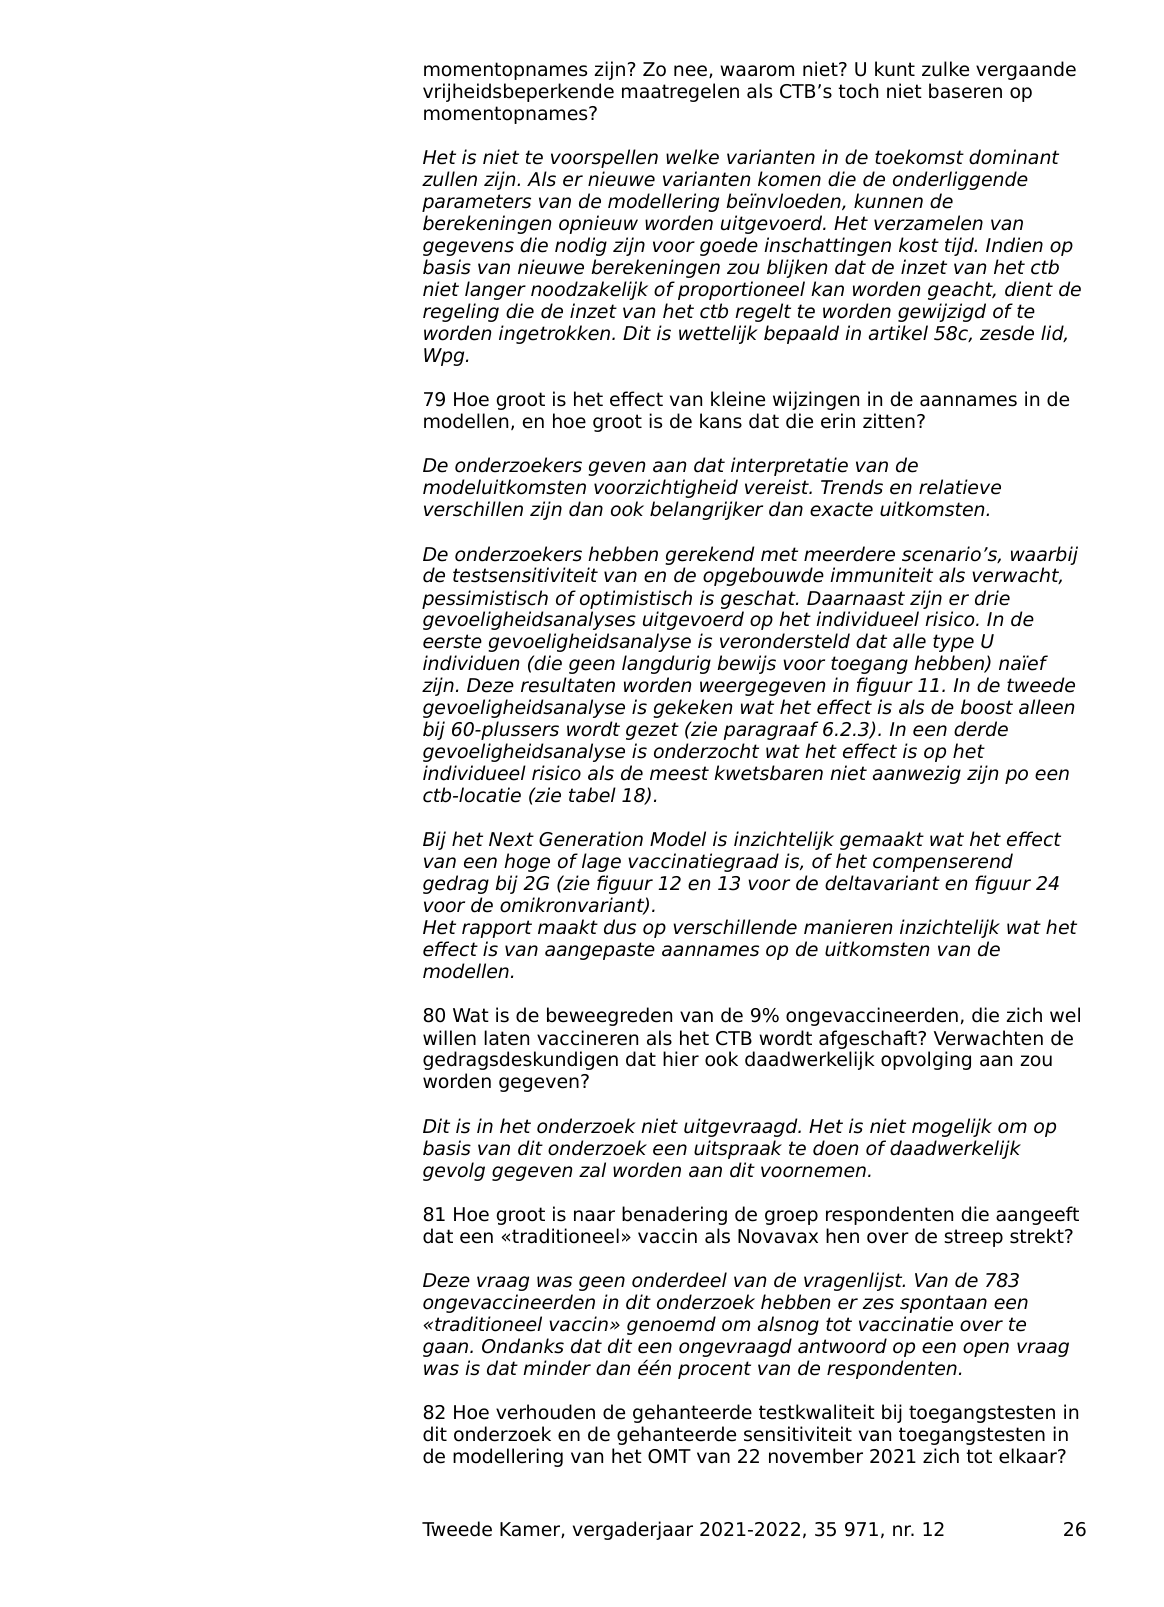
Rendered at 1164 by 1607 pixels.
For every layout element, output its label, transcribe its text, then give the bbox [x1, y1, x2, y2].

text 80 Wat is de beweegreden van de 9% ongevaccineerden, die zich wel willen laten vaccineren als het CTB wordt afgeschaft? Verwachten de gedragsdeskundigen dat hier ook daadwerkelijk opvolging aan zou worden gegeven? [422, 1005, 1087, 1093]
text 81 Hoe groot is naar benadering de groep respondenten die aangeeft dat een «traditioneel» vaccin als Novavax hen over de streep strekt? [422, 1204, 1087, 1248]
text De onderzoekers geven aan dat interpretatie van de modeluitkomsten voorzichtigheid vereist. Trends en relatieve verschillen zijn dan ook belangrijker dan exacte uitkomsten. [422, 455, 1087, 521]
text 82 Hoe verhouden de gehanteerde testkwaliteit bij toegangstesten in dit onderzoek en de gehanteerde sensitiviteit van toegangstesten in de modellering van het OMT van 22 november 2021 zich tot elkaar? [422, 1402, 1087, 1468]
text De onderzoekers hebben gerekend met meerdere scenario’s, waarbij de testsensitiviteit van en de opgebouwde immuniteit als verwacht, pessimistisch of optimistisch is geschat. Daarnaast zijn er drie gevoeligheidsanalyses uitgevoerd op het individueel risico. In de eerste gevoeligheidsanalyse is verondersteld dat alle type U individuen (die geen langdurig bewijs voor toegang hebben) naïef zijn. Deze resultaten worden weergegeven in figuur 11. In de tweede gevoeligheidsanalyse is gekeken wat het effect is als de boost alleen bij 60-plussers wordt gezet (zie paragraaf 6.2.3). In een derde gevoeligheidsanalyse is onderzocht wat het effect is op het individueel risico als de meest kwetsbaren niet aanwezig zijn po een ctb-locatie (zie tabel 18). [422, 543, 1087, 807]
text Bij het Next Generation Model is inzichtelijk gemaakt wat het effect van een hoge of lage vaccinatiegraad is, of het compenserend gedrag bij 2G (zie figuur 12 en 13 voor de deltavariant en figuur 24 voor de omikronvariant). [422, 829, 1087, 917]
text 79 Hoe groot is het effect van kleine wijzingen in de aannames in de modellen, en hoe groot is de kans dat die erin zitten? [422, 389, 1087, 433]
text Dit is in het onderzoek niet uitgevraagd. Het is niet mogelijk om op basis van dit onderzoek een uitspraak te doen of daadwerkelijk gevolg gegeven zal worden aan dit voornemen. [422, 1116, 1087, 1181]
text Het rapport maakt dus op verschillende manieren inzichtelijk wat het effect is van aangepaste aannames op de uitkomsten van de modellen. [422, 917, 1087, 983]
text Deze vraag was geen onderdeel van de vragenlijst. Van de 783 ongevaccineerden in dit onderzoek hebben er zes spontaan een «traditioneel vaccin» genoemd om alsnog tot vaccinatie over te gaan. Ondanks dat dit een ongevraagd antwoord op een open vraag was is dat minder dan één procent van de respondenten. [422, 1270, 1087, 1380]
text momentopnames zijn? Zo nee, waarom niet? U kunt zulke vergaande vrijheidsbeperkende maatregelen als CTB’s toch niet baseren op momentopnames? [422, 59, 1087, 125]
text Het is niet te voorspellen welke varianten in de toekomst dominant zullen zijn. Als er nieuwe varianten komen die de onderliggende parameters van de modellering beïnvloeden, kunnen de berekeningen opnieuw worden uitgevoerd. Het verzamelen van gegevens die nodig zijn voor goede inschattingen kost tijd. Indien op basis van nieuwe berekeningen zou blijken dat de inzet van het ctb niet langer noodzakelijk of proportioneel kan worden geacht, dient de regeling die de inzet van het ctb regelt te worden gewijzigd of te worden ingetrokken. Dit is wettelijk bepaald in artikel 58c, zesde lid, Wpg. [422, 147, 1087, 367]
